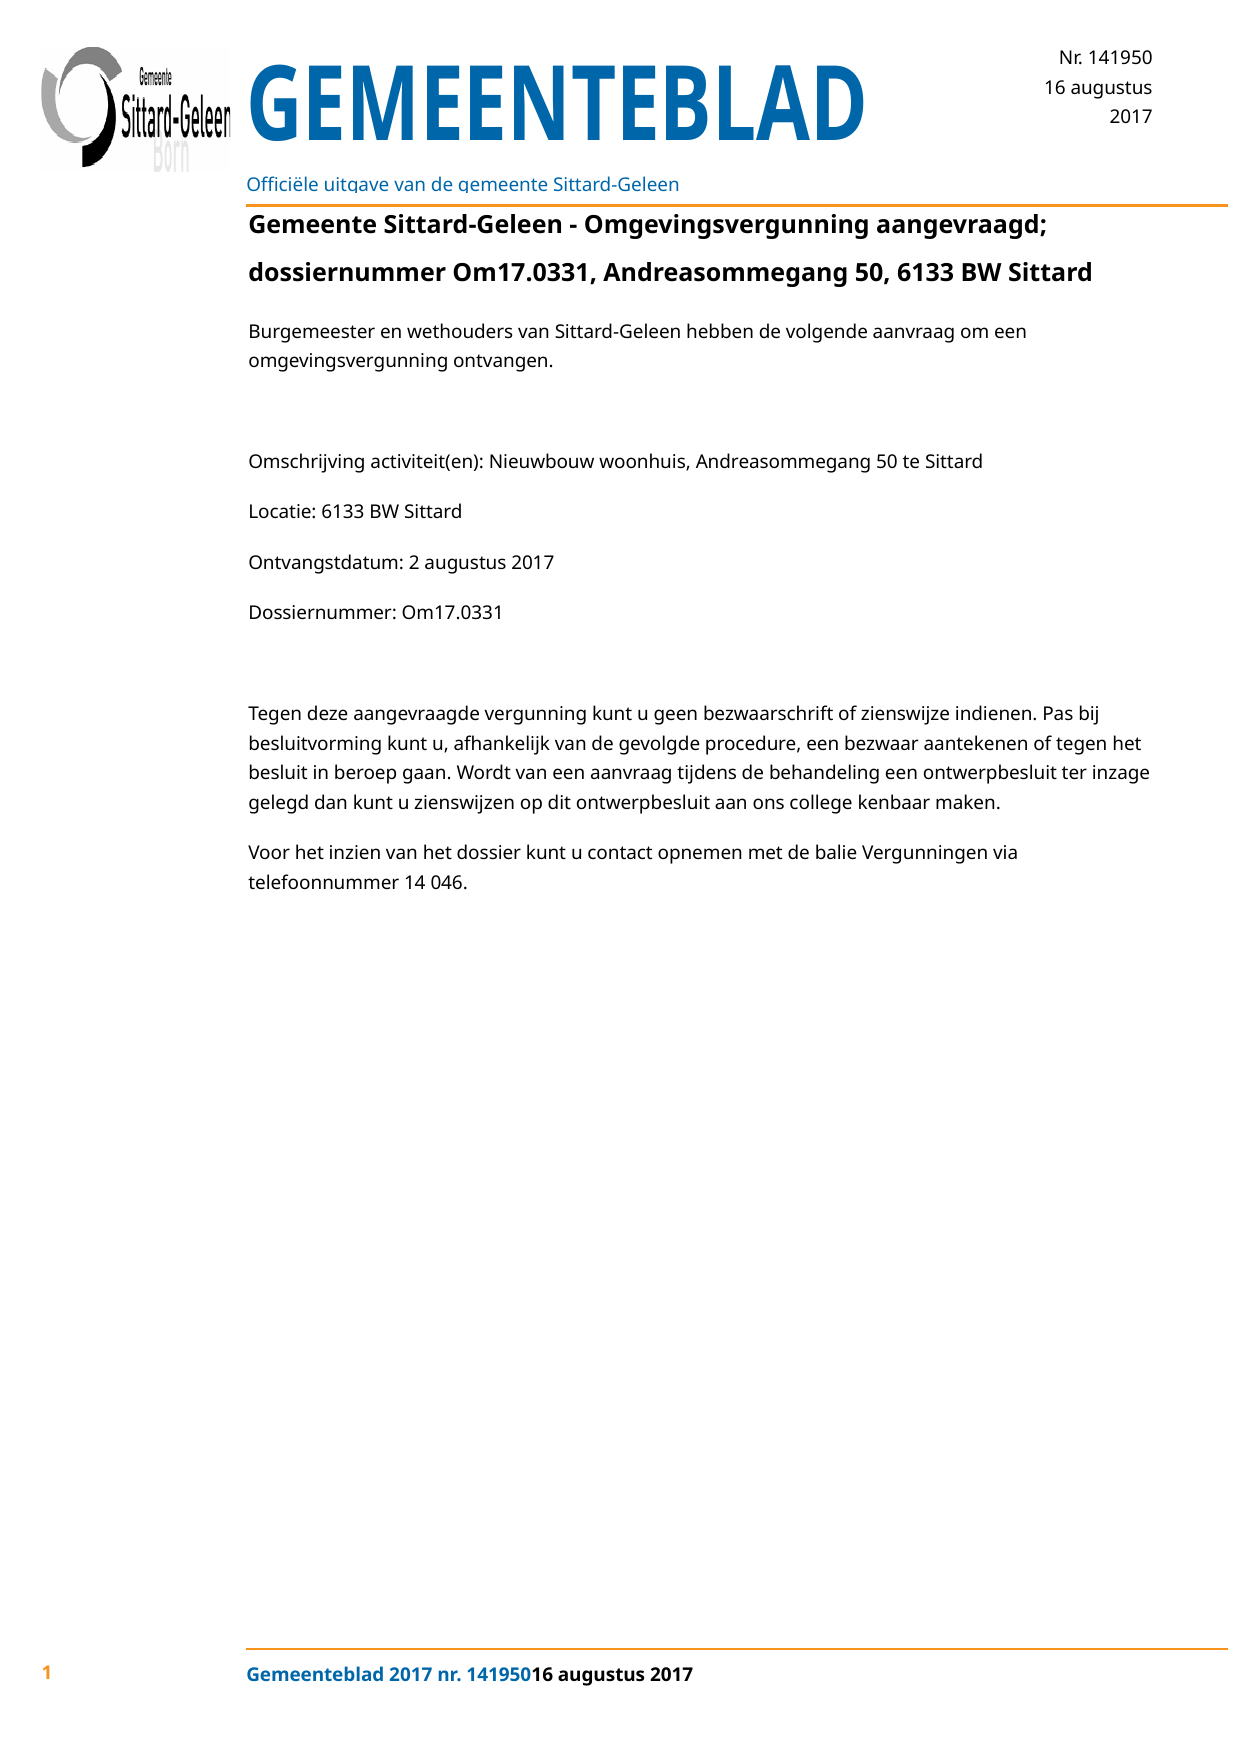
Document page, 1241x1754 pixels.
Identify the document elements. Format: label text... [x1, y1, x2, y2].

text Burgemeester en wethouders van Sittard-Geleen hebben de volgende aanvraag om een omgevingsvergunning ontvangen. [248, 318, 1152, 373]
text Locatie: 6133 BW Sittard [248, 499, 1152, 524]
text Tegen deze aangevraagde vergunning kunt u geen bezwaarschrift of zienswijze indienen. Pas bij besluitvorming kunt u, afhankelijk van de gevolgde procedure, een bezwaar aantekenen of tegen het besluit in beroep gaan. Wordt van een aanvraag tijdens de behandeling een ontwerpbesluit ter inzage gelegd dan kunt u zienswijzen op dit ontwerpbesluit aan ons college kenbaar maken. [248, 700, 1152, 815]
text Dossiernummer: Om17.0331 [248, 599, 1152, 625]
text Omschrijving activiteit(en): Nieuwbouw woonhuis, Andreasommegang 50 te Sittard [248, 448, 1152, 474]
text Voor het inzien van het dossier kunt u contact opnemen met de balie Vergunningen via telefoonnummer 14 046. [248, 839, 1152, 895]
picture [41, 47, 231, 172]
text Gemeente Sittard-Geleen - Omgevingsvergunning aangevraagd; dossiernummer Om17.0331, Andreasommegang 50, 6133 BW Sittard [248, 207, 1152, 288]
text Ontvangstdatum: 2 augustus 2017 [248, 549, 1152, 575]
